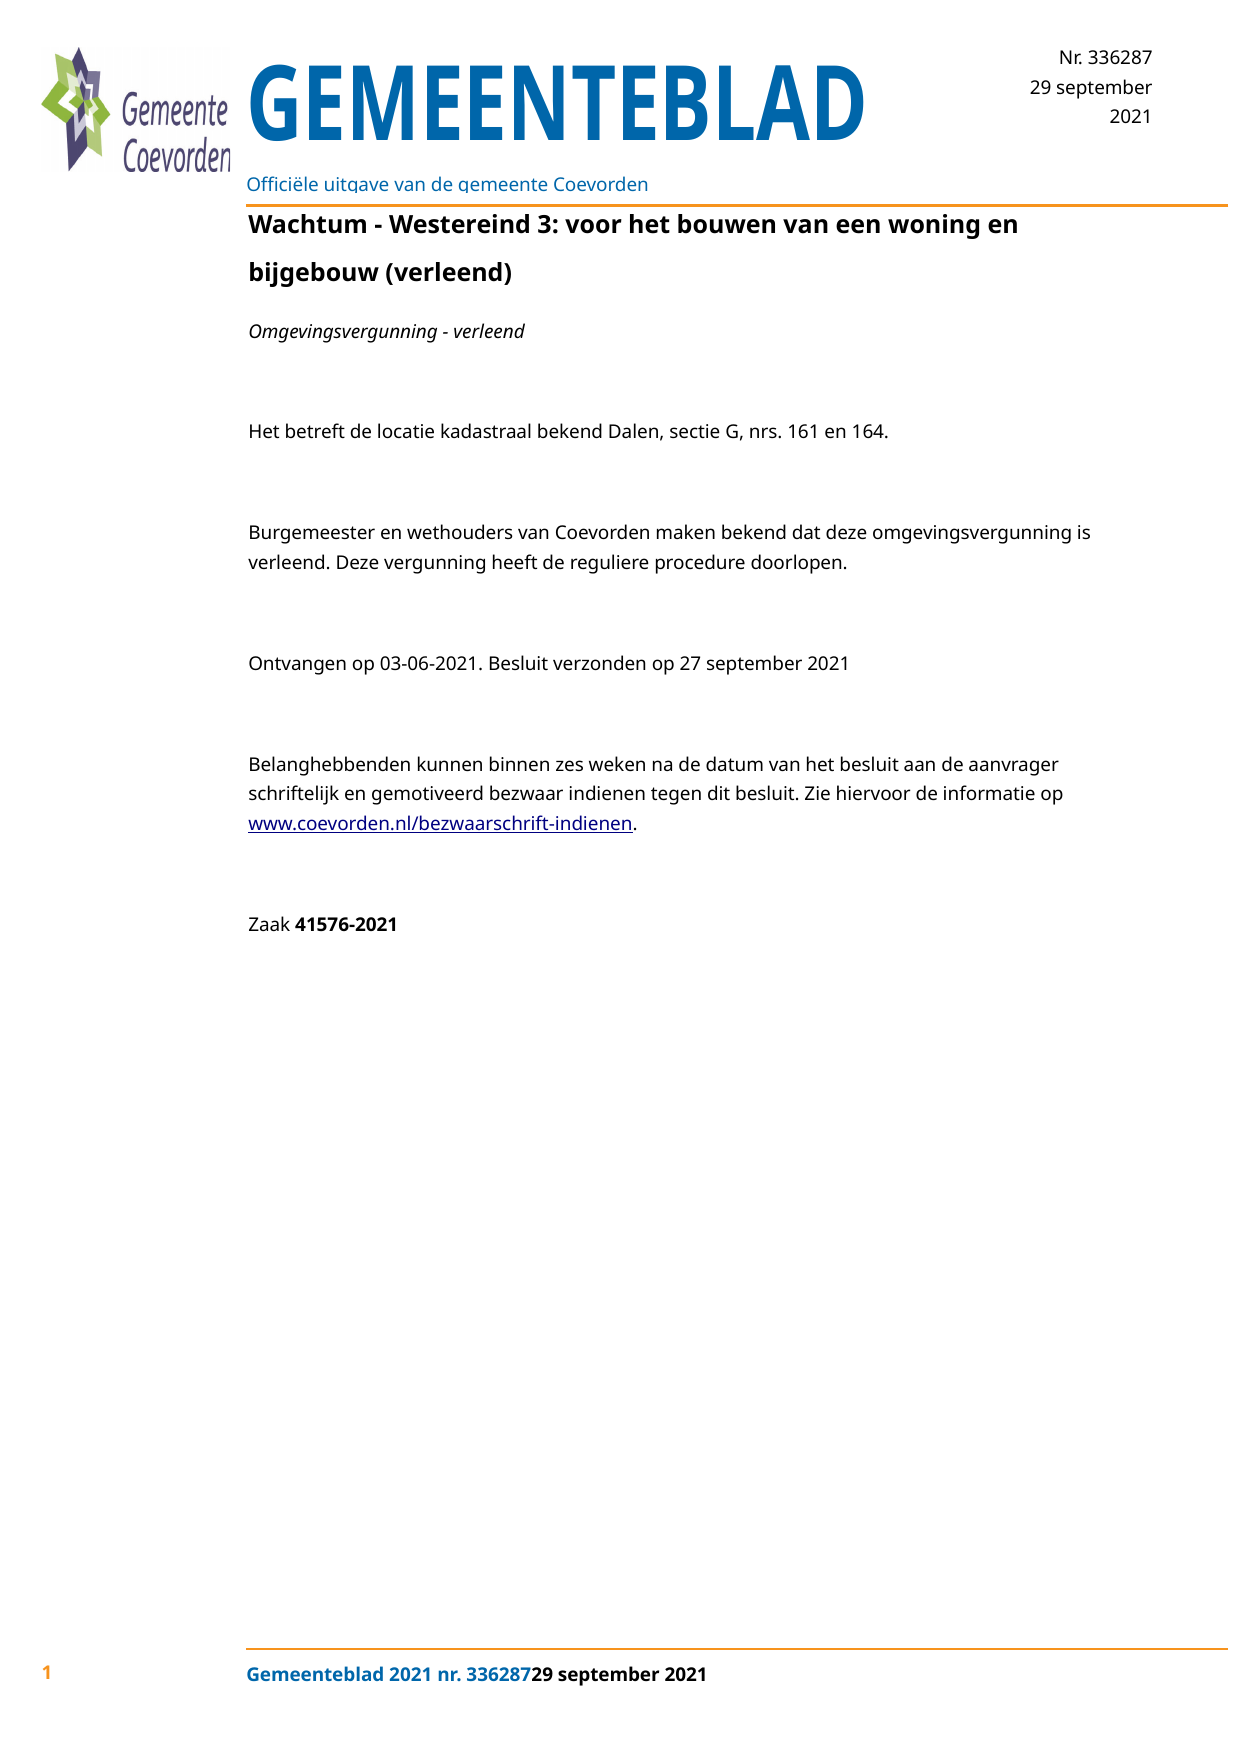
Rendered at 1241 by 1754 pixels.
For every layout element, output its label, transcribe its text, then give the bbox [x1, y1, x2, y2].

text Burgemeester en wethouders van Coevorden maken bekend dat deze omgevingsvergunning is verleend. Deze vergunning heeft de reguliere procedure doorlopen. [248, 519, 1152, 575]
text Het betreft de locatie kadastraal bekend Dalen, sectie G, nrs. 161 en 164. [248, 419, 1152, 444]
text Zaak 41576-2021 [248, 911, 1152, 937]
text Ontvangen op 03-06-2021. Besluit verzonden op 27 september 2021 [248, 650, 1152, 676]
picture [41, 47, 231, 172]
text Wachtum - Westereind 3: voor het bouwen van een woning en bijgebouw (verleend) [248, 207, 1152, 288]
text Belanghebbenden kunnen binnen zes weken na de datum van het besluit aan de aanvrager schriftelijk en gemotiveerd bezwaar indienen tegen dit besluit. Zie hiervoor de informatie op www.coevorden.nl/bezwaarschrift-indienen. [248, 751, 1152, 836]
text Omgevingsvergunning - verleend [248, 318, 1152, 344]
